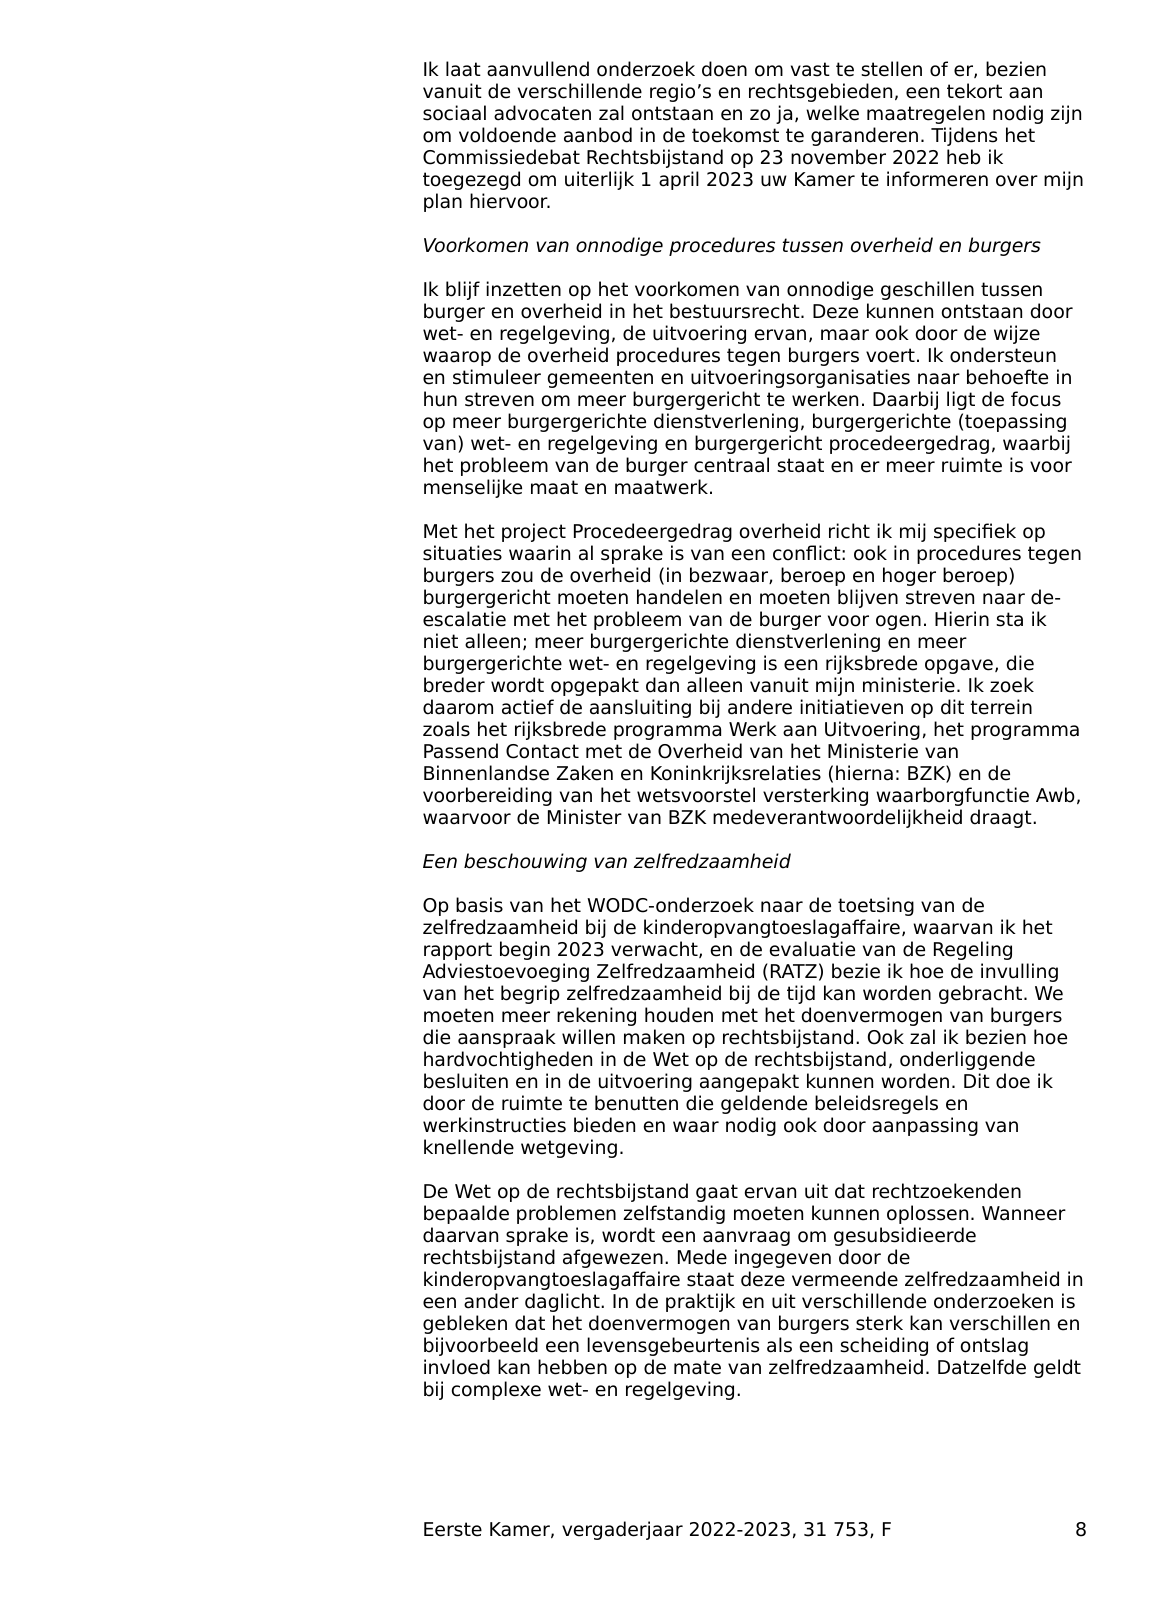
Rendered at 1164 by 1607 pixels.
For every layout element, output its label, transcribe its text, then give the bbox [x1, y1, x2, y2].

text De Wet op de rechtsbijstand gaat ervan uit dat rechtzoekenden bepaalde problemen zelfstandig moeten kunnen oplossen. Wanneer daarvan sprake is, wordt een aanvraag om gesubsidieerde rechtsbijstand afgewezen. Mede ingegeven door de kinderopvangtoeslagaffaire staat deze vermeende zelfredzaamheid in een ander daglicht. In de praktijk en uit verschillende onderzoeken is gebleken dat het doenvermogen van burgers sterk kan verschillen en bijvoorbeeld een levensgebeurtenis als een scheiding of ontslag invloed kan hebben op de mate van zelfredzaamheid. Datzelfde geldt bij complexe wet- en regelgeving. [422, 1181, 1087, 1401]
subtitle Een beschouwing van zelfredzaamheid [422, 851, 1087, 873]
text Met het project Procedeergedrag overheid richt ik mij specifiek op situaties waarin al sprake is van een conflict: ook in procedures tegen burgers zou de overheid (in bezwaar, beroep en hoger beroep) burgergericht moeten handelen en moeten blijven streven naar de-escalatie met het probleem van de burger voor ogen. Hierin sta ik niet alleen; meer burgergerichte dienstverlening en meer burgergerichte wet- en regelgeving is een rijksbrede opgave, die breder wordt opgepakt dan alleen vanuit mijn ministerie. Ik zoek daarom actief de aansluiting bij andere initiatieven op dit terrein zoals het rijksbrede programma Werk aan Uitvoering, het programma Passend Contact met de Overheid van het Ministerie van Binnenlandse Zaken en Koninkrijksrelaties (hierna: BZK) en de voorbereiding van het wetsvoorstel versterking waarborgfunctie Awb, waarvoor de Minister van BZK medeverantwoordelijkheid draagt. [422, 521, 1087, 829]
subtitle Voorkomen van onnodige procedures tussen overheid en burgers [422, 235, 1087, 257]
text Ik laat aanvullend onderzoek doen om vast te stellen of er, bezien vanuit de verschillende regio’s en rechtsgebieden, een tekort aan sociaal advocaten zal ontstaan en zo ja, welke maatregelen nodig zijn om voldoende aanbod in de toekomst te garanderen. Tijdens het Commissiedebat Rechtsbijstand op 23 november 2022 heb ik toegezegd om uiterlijk 1 april 2023 uw Kamer te informeren over mijn plan hiervoor. [422, 59, 1087, 213]
text Ik blijf inzetten op het voorkomen van onnodige geschillen tussen burger en overheid in het bestuursrecht. Deze kunnen ontstaan door wet- en regelgeving, de uitvoering ervan, maar ook door de wijze waarop de overheid procedures tegen burgers voert. Ik ondersteun en stimuleer gemeenten en uitvoeringsorganisaties naar behoefte in hun streven om meer burgergericht te werken. Daarbij ligt de focus op meer burgergerichte dienstverlening, burgergerichte (toepassing van) wet- en regelgeving en burgergericht procedeergedrag, waarbij het probleem van de burger centraal staat en er meer ruimte is voor menselijke maat en maatwerk. [422, 279, 1087, 499]
text Op basis van het WODC-onderzoek naar de toetsing van de zelfredzaamheid bij de kinderopvangtoeslagaffaire, waarvan ik het rapport begin 2023 verwacht, en de evaluatie van de Regeling Adviestoevoeging Zelfredzaamheid (RATZ) bezie ik hoe de invulling van het begrip zelfredzaamheid bij de tijd kan worden gebracht. We moeten meer rekening houden met het doenvermogen van burgers die aanspraak willen maken op rechtsbijstand. Ook zal ik bezien hoe hardvochtigheden in de Wet op de rechtsbijstand, onderliggende besluiten en in de uitvoering aangepakt kunnen worden. Dit doe ik door de ruimte te benutten die geldende beleidsregels en werkinstructies bieden en waar nodig ook door aanpassing van knellende wetgeving. [422, 895, 1087, 1159]
